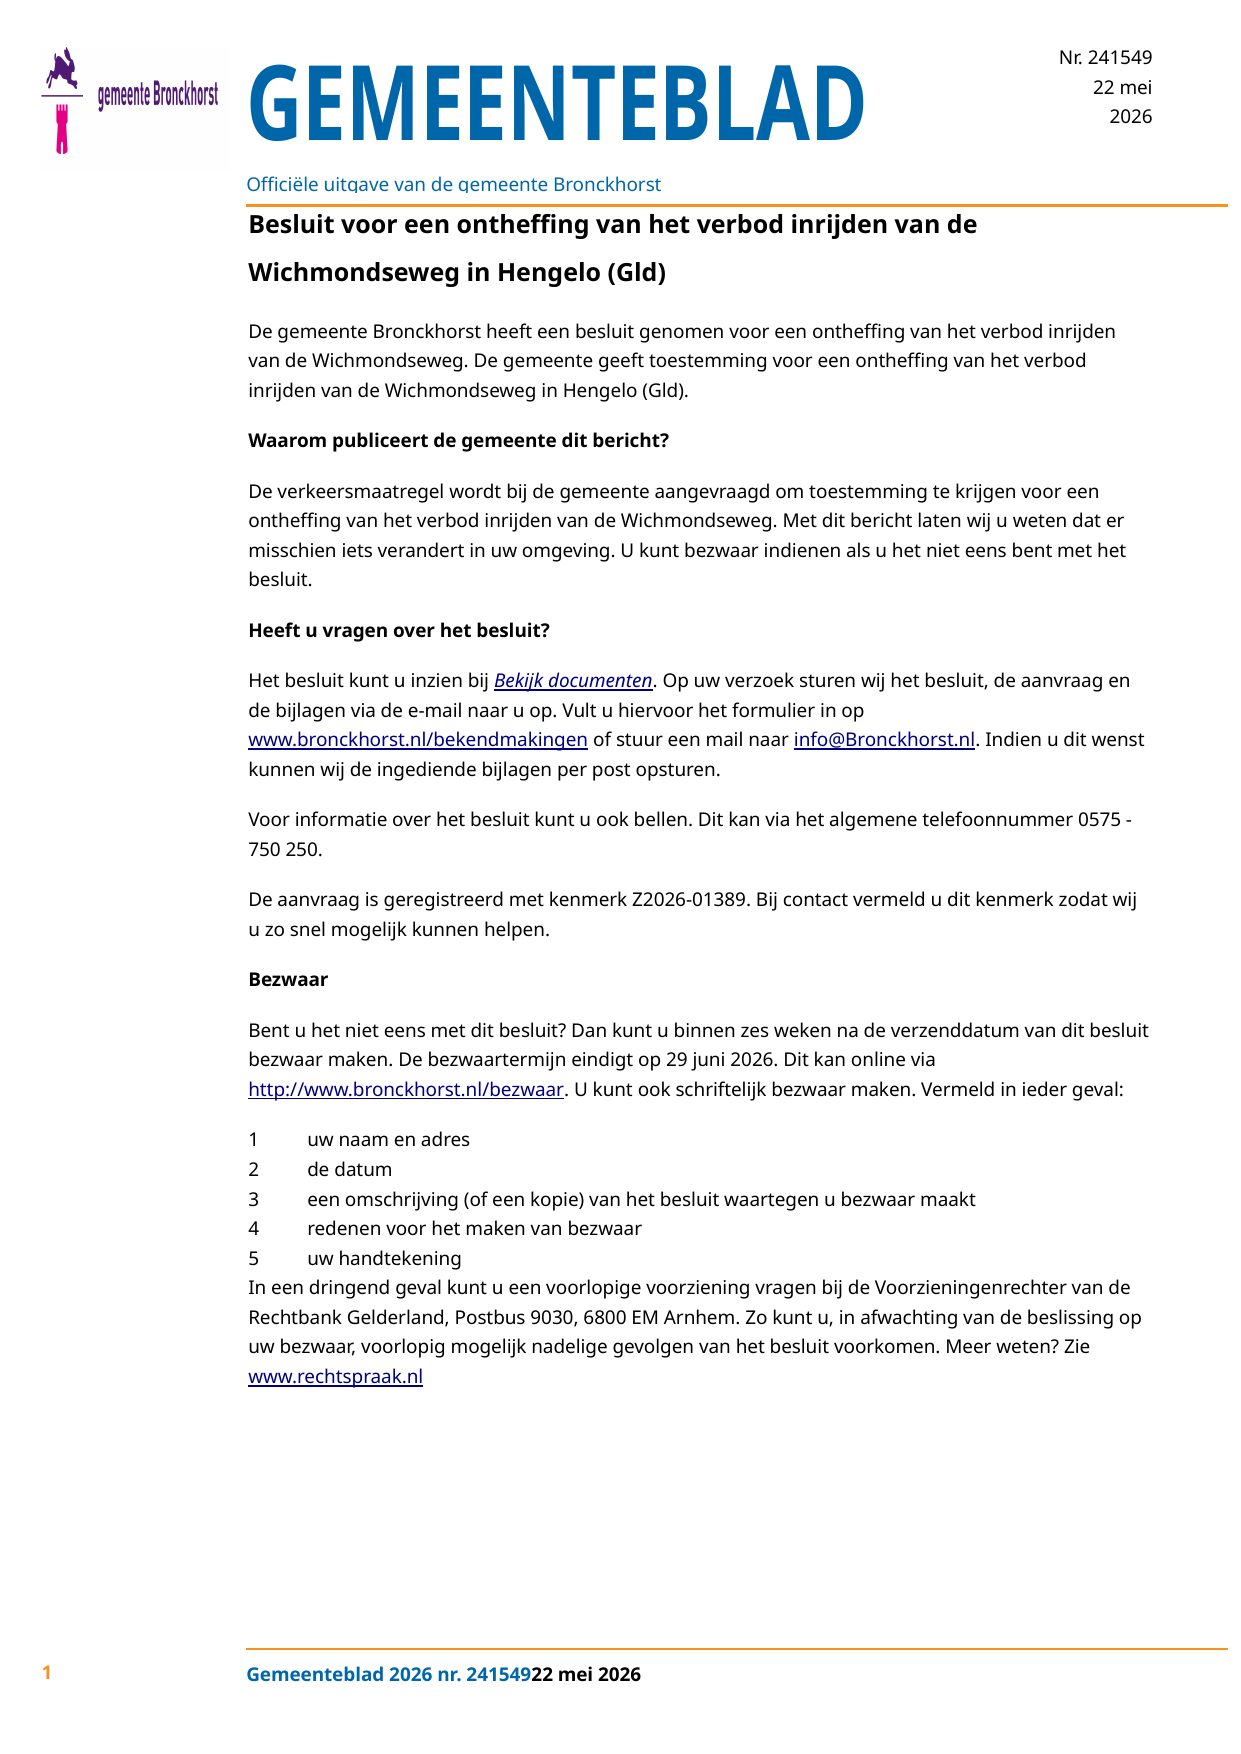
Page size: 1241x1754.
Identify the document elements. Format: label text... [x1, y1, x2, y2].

list de datum [248, 1156, 1152, 1182]
list redenen voor het maken van bezwaar [248, 1215, 1152, 1241]
list een omschrijving (of een kopie) van het besluit waartegen u bezwaar maakt [248, 1186, 1152, 1212]
text Heeft u vragen over het besluit? [248, 617, 1152, 643]
text Het besluit kunt u inzien bij Bekijk documenten. Op uw verzoek sturen wij het besluit, de aanvraag en de bijlagen via de e-mail naar u op. Vult u hiervoor het formulier in op www.bronckhorst.nl/bekendmakingen of stuur een mail naar info@Bronckhorst.nl. Indien u dit wenst kunnen wij de ingediende bijlagen per post opsturen. [248, 667, 1152, 782]
text Besluit voor een ontheffing van het verbod inrijden van de Wichmondseweg in Hengelo (Gld) [248, 207, 1152, 288]
text De aanvraag is geregistreerd met kenmerk Z2026-01389. Bij contact vermeld u dit kenmerk zodat wij u zo snel mogelijk kunnen helpen. [248, 887, 1152, 942]
picture [41, 47, 231, 172]
text Bezwaar [248, 967, 1152, 992]
text Waarom publiceert de gemeente dit bericht? [248, 427, 1152, 453]
text Bent u het niet eens met dit besluit? Dan kunt u binnen zes weken na de verzenddatum van dit besluit bezwaar maken. De bezwaartermijn eindigt op 29 juni 2026. Dit kan online via http://www.bronckhorst.nl/bezwaar. U kunt ook schriftelijk bezwaar maken. Vermeld in ieder geval: [248, 1017, 1152, 1102]
text In een dringend geval kunt u een voorlopige voorziening vragen bij de Voorzieningenrechter van de Rechtbank Gelderland, Postbus 9030, 6800 EM Arnhem. Zo kunt u, in afwachting van de beslissing op uw bezwaar, voorlopig mogelijk nadelige gevolgen van het besluit voorkomen. Meer weten? Zie www.rechtspraak.nl [248, 1274, 1152, 1389]
list uw naam en adres [248, 1127, 1152, 1152]
text De gemeente Bronckhorst heeft een besluit genomen voor een ontheffing van het verbod inrijden van de Wichmondseweg. De gemeente geeft toestemming voor een ontheffing van het verbod inrijden van de Wichmondseweg in Hengelo (Gld). [248, 318, 1152, 403]
list uw handtekening [248, 1245, 1152, 1271]
text Voor informatie over het besluit kunt u ook bellen. Dit kan via het algemene telefoonnummer 0575 - 750 250. [248, 807, 1152, 862]
text De verkeersmaatregel wordt bij de gemeente aangevraagd om toestemming te krijgen voor een ontheffing van het verbod inrijden van de Wichmondseweg. Met dit bericht laten wij u weten dat er misschien iets verandert in uw omgeving. U kunt bezwaar indienen als u het niet eens bent met het besluit. [248, 478, 1152, 592]
